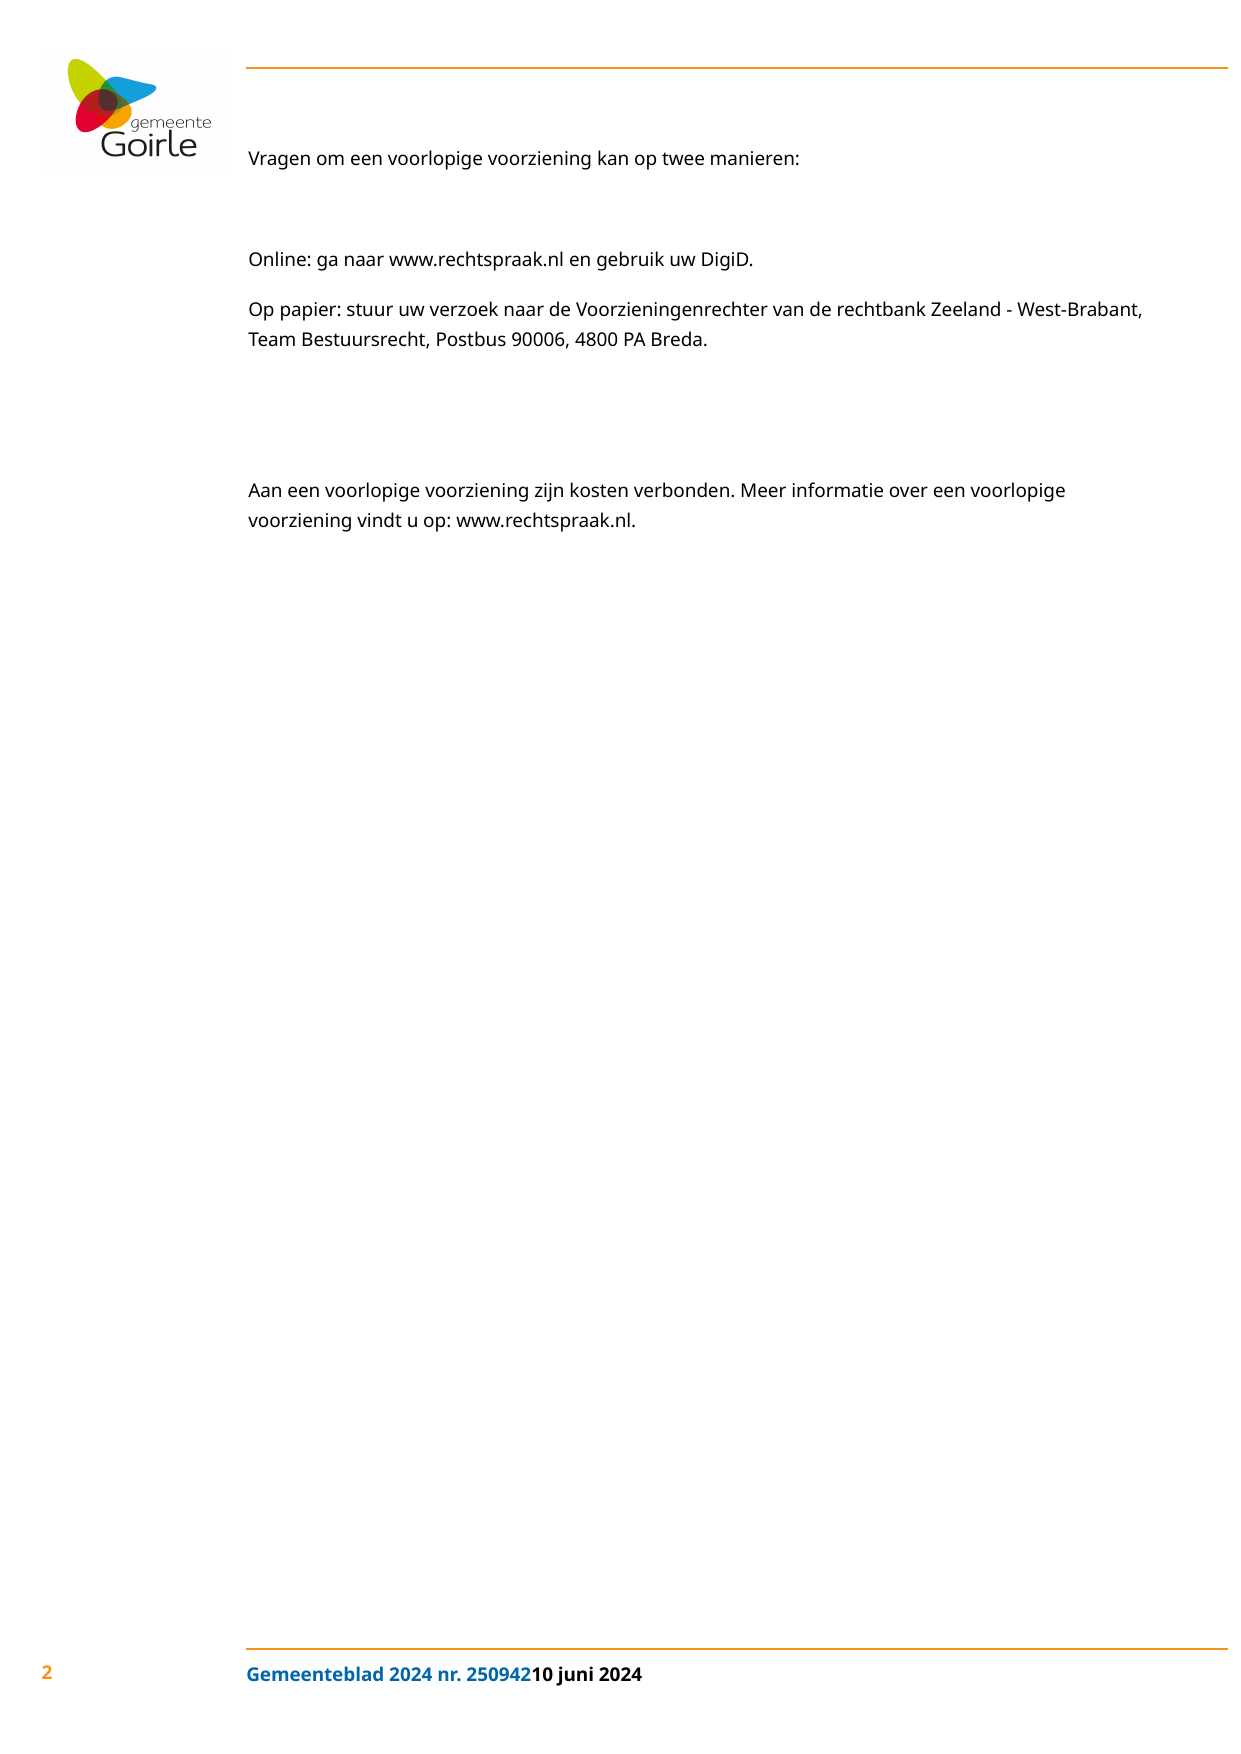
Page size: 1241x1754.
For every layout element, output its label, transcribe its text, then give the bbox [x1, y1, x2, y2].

text Vragen om een voorlopige voorziening kan op twee manieren: [248, 145, 1152, 171]
text Aan een voorlopige voorziening zijn kosten verbonden. Meer informatie over een voorlopige voorziening vindt u op: www.rechtspraak.nl. [248, 477, 1152, 533]
text Op papier: stuur uw verzoek naar de Voorzieningenrechter van de rechtbank Zeeland - West-Brabant, Team Bestuursrecht, Postbus 90006, 4800 PA Breda. [248, 296, 1152, 352]
picture [41, 47, 231, 172]
text Online: ga naar www.rechtspraak.nl en gebruik uw DigiD. [248, 246, 1152, 272]
